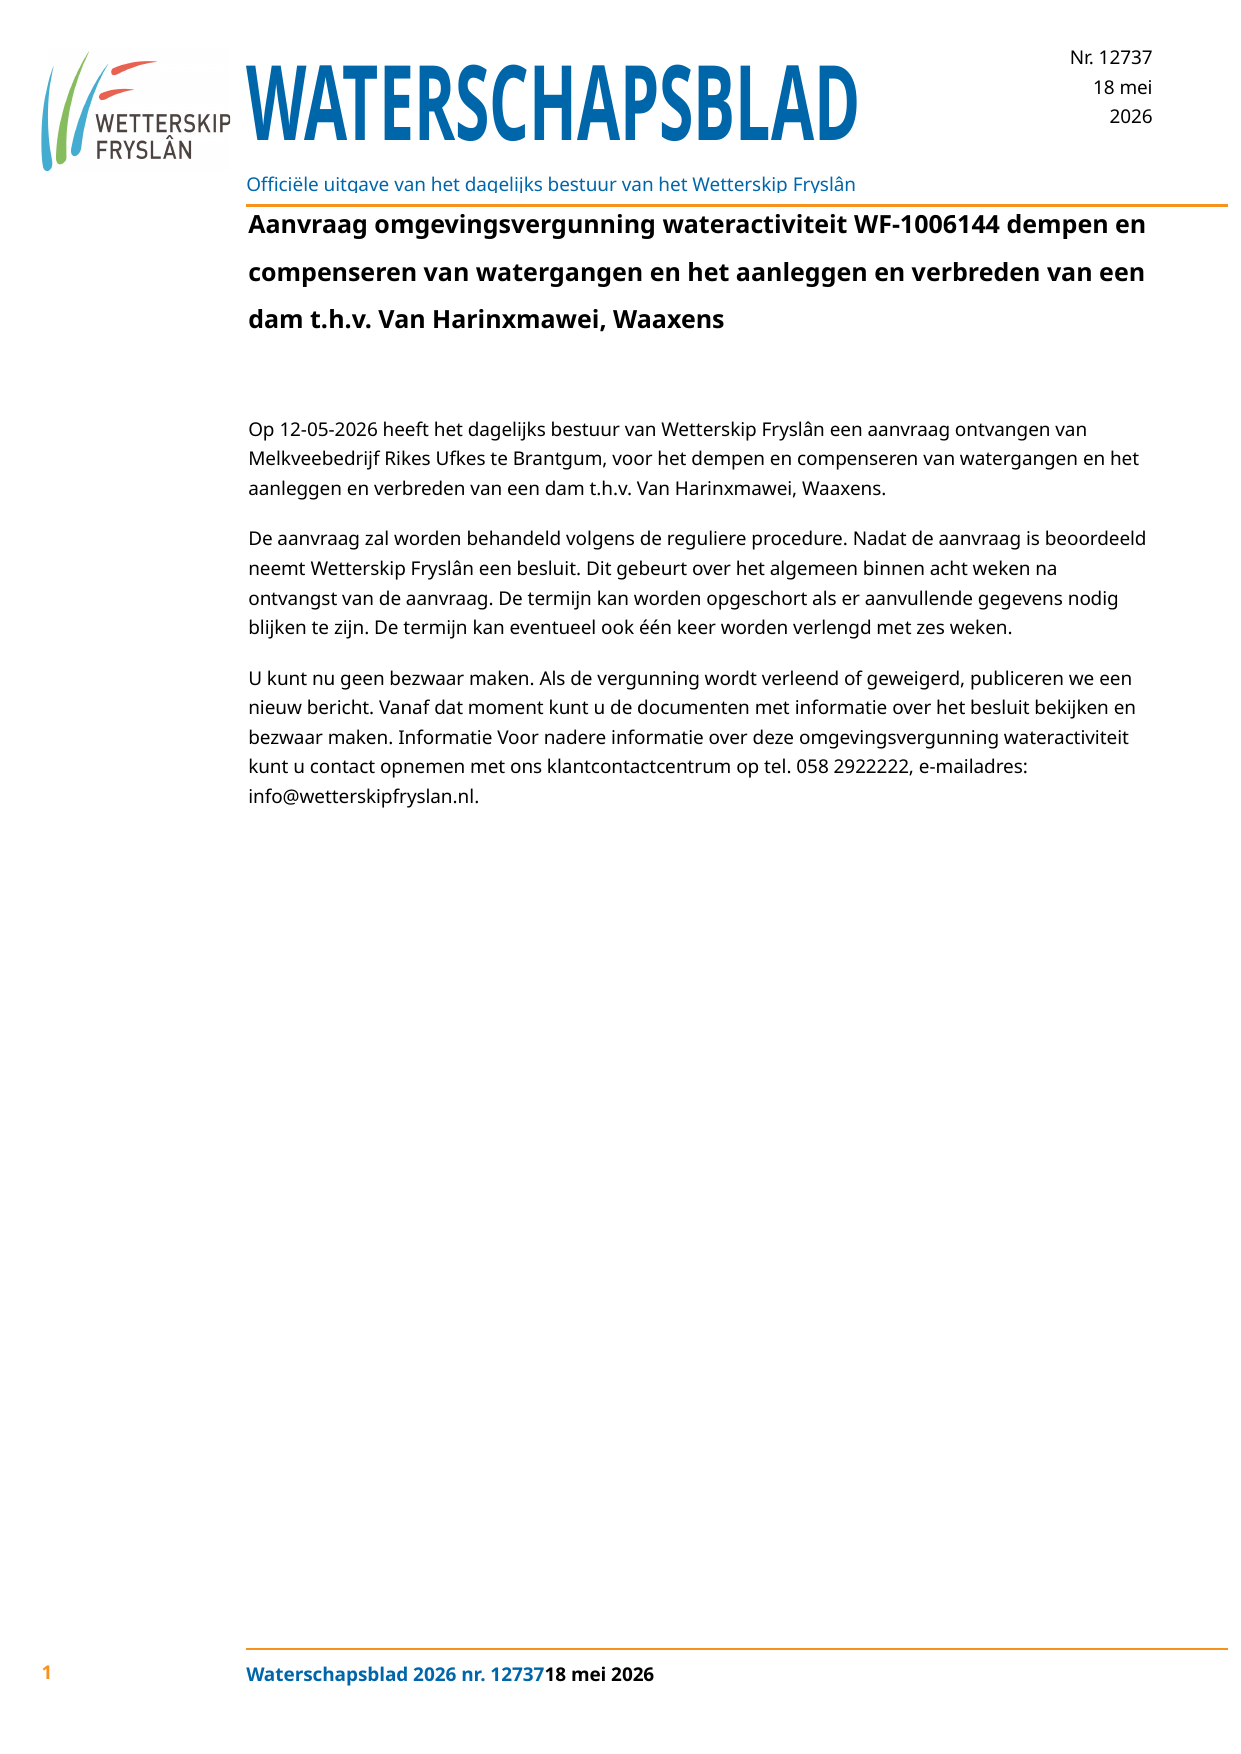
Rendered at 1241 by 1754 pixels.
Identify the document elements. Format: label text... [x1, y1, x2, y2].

text Aanvraag omgevingsvergunning wateractiviteit WF-1006144 dempen en compenseren van watergangen en het aanleggen en verbreden van een dam t.h.v. Van Harinxmawei, Waaxens [248, 207, 1152, 336]
text De aanvraag zal worden behandeld volgens de reguliere procedure. Nadat de aanvraag is beoordeeld neemt Wetterskip Fryslân een besluit. Dit gebeurt over het algemeen binnen acht weken na ontvangst van de aanvraag. De termijn kan worden opgeschort als er aanvullende gegevens nodig blijken te zijn. De termijn kan eventueel ook één keer worden verlengd met zes weken. [248, 526, 1152, 640]
text U kunt nu geen bezwaar maken. Als de vergunning wordt verleend of geweigerd, publiceren we een nieuw bericht. Vanaf dat moment kunt u de documenten met informatie over het besluit bekijken en bezwaar maken. Informatie Voor nadere informatie over deze omgevingsvergunning wateractiviteit kunt u contact opnemen met ons klantcontactcentrum op tel. 058 2922222, e-mailadres: info@wetterskipfryslan.nl. [248, 665, 1152, 809]
text Op 12-05-2026 heeft het dagelijks bestuur van Wetterskip Fryslân een aanvraag ontvangen van Melkveebedrijf Rikes Ufkes te Brantgum, voor het dempen en compenseren van watergangen en het aanleggen en verbreden van een dam t.h.v. Van Harinxmawei, Waaxens. [248, 416, 1152, 501]
picture [41, 47, 231, 172]
